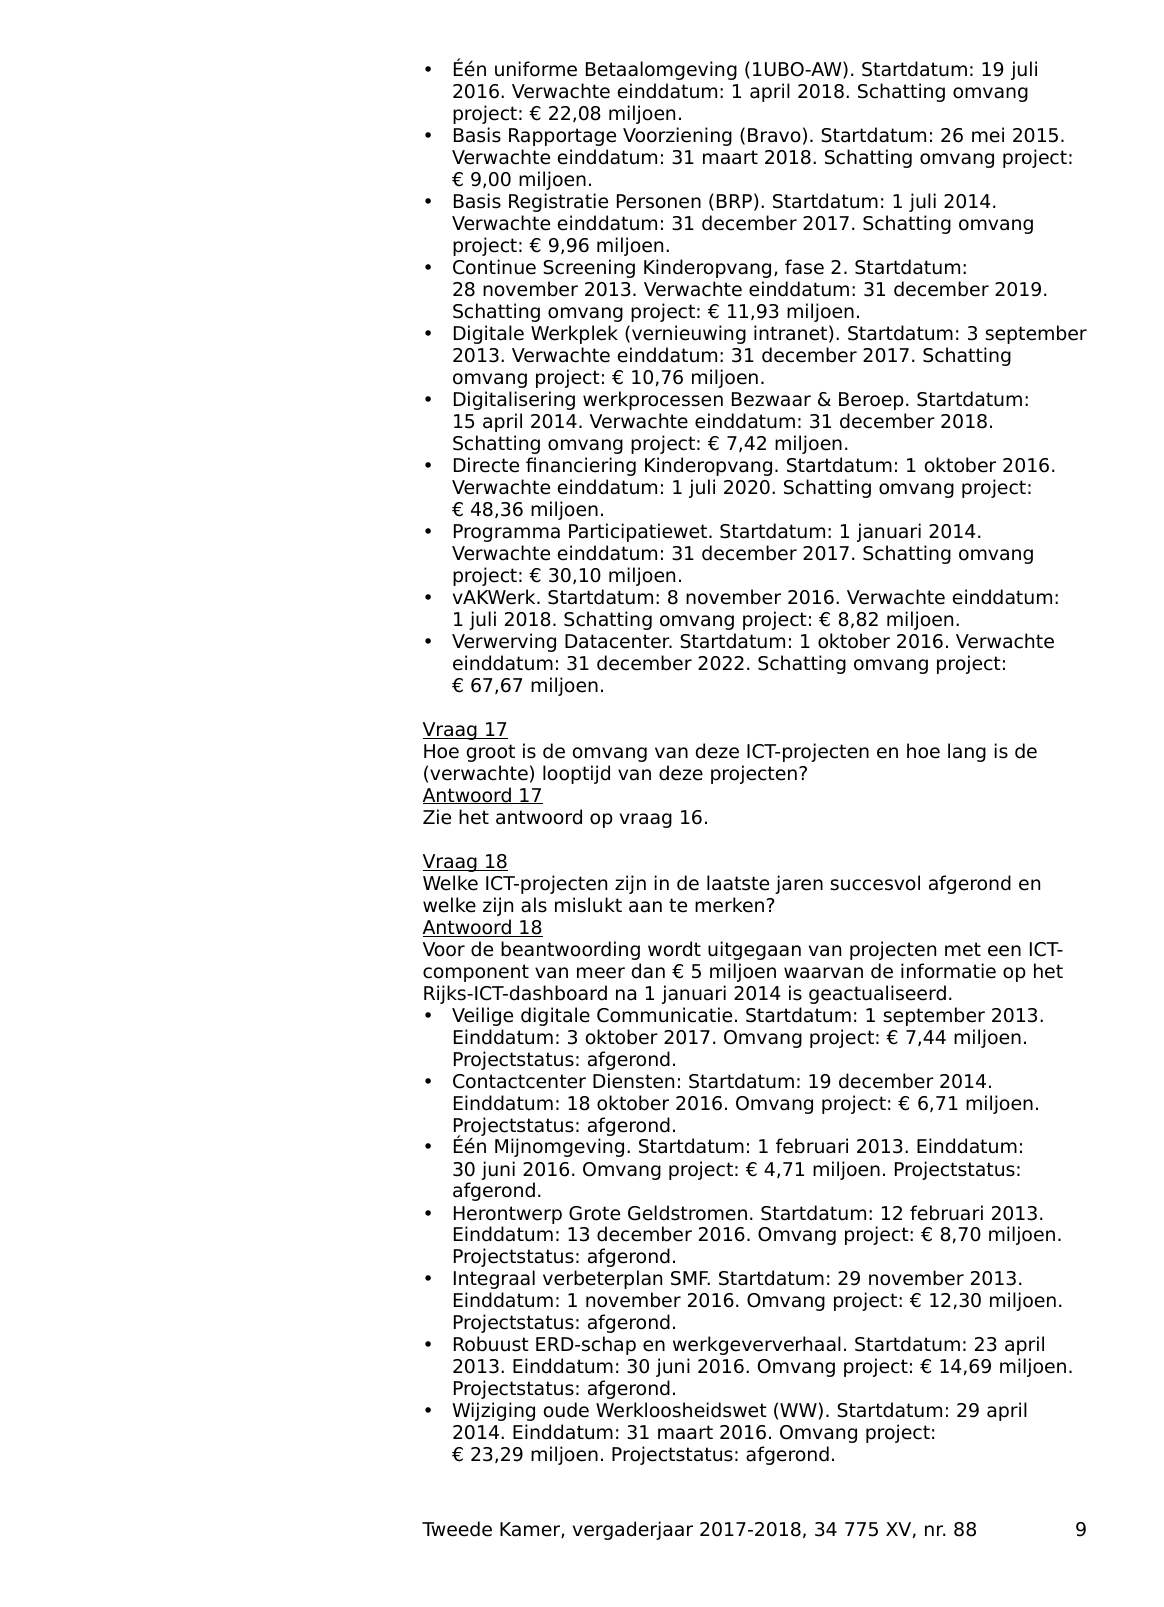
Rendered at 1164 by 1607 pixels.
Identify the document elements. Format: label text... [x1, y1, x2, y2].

text • Robuust ERD-schap en werkgeververhaal. Startdatum: 23 april 2013. Einddatum: 30 juni 2016. Omvang project: € 14,69 miljoen. Projectstatus: afgerond. [422, 1334, 1087, 1400]
text • vAKWerk. Startdatum: 8 november 2016. Verwachte einddatum: 1 juli 2018. Schatting omvang project: € 8,82 miljoen. [422, 587, 1087, 631]
text • Basis Rapportage Voorziening (Bravo). Startdatum: 26 mei 2015. Verwachte einddatum: 31 maart 2018. Schatting omvang project: € 9,00 miljoen. [422, 125, 1087, 191]
text • Basis Registratie Personen (BRP). Startdatum: 1 juli 2014. Verwachte einddatum: 31 december 2017. Schatting omvang project: € 9,96 miljoen. [422, 191, 1087, 257]
text Antwoord 18 [422, 917, 1087, 939]
text • Veilige digitale Communicatie. Startdatum: 1 september 2013. Einddatum: 3 oktober 2017. Omvang project: € 7,44 miljoen. Projectstatus: afgerond. [422, 1004, 1087, 1071]
text Vraag 17 [422, 719, 1087, 741]
text • Programma Participatiewet. Startdatum: 1 januari 2014. Verwachte einddatum: 31 december 2017. Schatting omvang project: € 30,10 miljoen. [422, 521, 1087, 587]
text Vraag 18 [422, 851, 1087, 873]
text Hoe groot is de omvang van deze ICT-projecten en hoe lang is de (verwachte) looptijd van deze projecten? [422, 741, 1087, 784]
text • Digitalisering werkprocessen Bezwaar & Beroep. Startdatum: 15 april 2014. Verwachte einddatum: 31 december 2018. Schatting omvang project: € 7,42 miljoen. [422, 389, 1087, 455]
text • Één Mijnomgeving. Startdatum: 1 februari 2013. Einddatum: 30 juni 2016. Omvang project: € 4,71 miljoen. Projectstatus: afgerond. [422, 1136, 1087, 1202]
text • Directe financiering Kinderopvang. Startdatum: 1 oktober 2016. Verwachte einddatum: 1 juli 2020. Schatting omvang project: € 48,36 miljoen. [422, 455, 1087, 521]
text Welke ICT-projecten zijn in de laatste jaren succesvol afgerond en welke zijn als mislukt aan te merken? [422, 873, 1087, 917]
text Zie het antwoord op vraag 16. [422, 807, 1087, 828]
text • Verwerving Datacenter. Startdatum: 1 oktober 2016. Verwachte einddatum: 31 december 2022. Schatting omvang project: € 67,67 miljoen. [422, 631, 1087, 696]
text • Herontwerp Grote Geldstromen. Startdatum: 12 februari 2013. Einddatum: 13 december 2016. Omvang project: € 8,70 miljoen. Projectstatus: afgerond. [422, 1202, 1087, 1268]
text • Digitale Werkplek (vernieuwing intranet). Startdatum: 3 september 2013. Verwachte einddatum: 31 december 2017. Schatting omvang project: € 10,76 miljoen. [422, 323, 1087, 389]
text • Wijziging oude Werkloosheidswet (WW). Startdatum: 29 april 2014. Einddatum: 31 maart 2016. Omvang project: € 23,29 miljoen. Projectstatus: afgerond. [422, 1400, 1087, 1466]
text Voor de beantwoording wordt uitgegaan van projecten met een ICT-component van meer dan € 5 miljoen waarvan de informatie op het Rijks-ICT-dashboard na 1 januari 2014 is geactualiseerd. [422, 939, 1087, 1004]
text • Één uniforme Betaalomgeving (1UBO-AW). Startdatum: 19 juli 2016. Verwachte einddatum: 1 april 2018. Schatting omvang project: € 22,08 miljoen. [422, 59, 1087, 125]
text • Integraal verbeterplan SMF. Startdatum: 29 november 2013. Einddatum: 1 november 2016. Omvang project: € 12,30 miljoen. Projectstatus: afgerond. [422, 1268, 1087, 1334]
text Antwoord 17 [422, 784, 1087, 807]
text • Contactcenter Diensten: Startdatum: 19 december 2014. Einddatum: 18 oktober 2016. Omvang project: € 6,71 miljoen. Projectstatus: afgerond. [422, 1071, 1087, 1136]
text • Continue Screening Kinderopvang, fase 2. Startdatum: 28 november 2013. Verwachte einddatum: 31 december 2019. Schatting omvang project: € 11,93 miljoen. [422, 257, 1087, 323]
